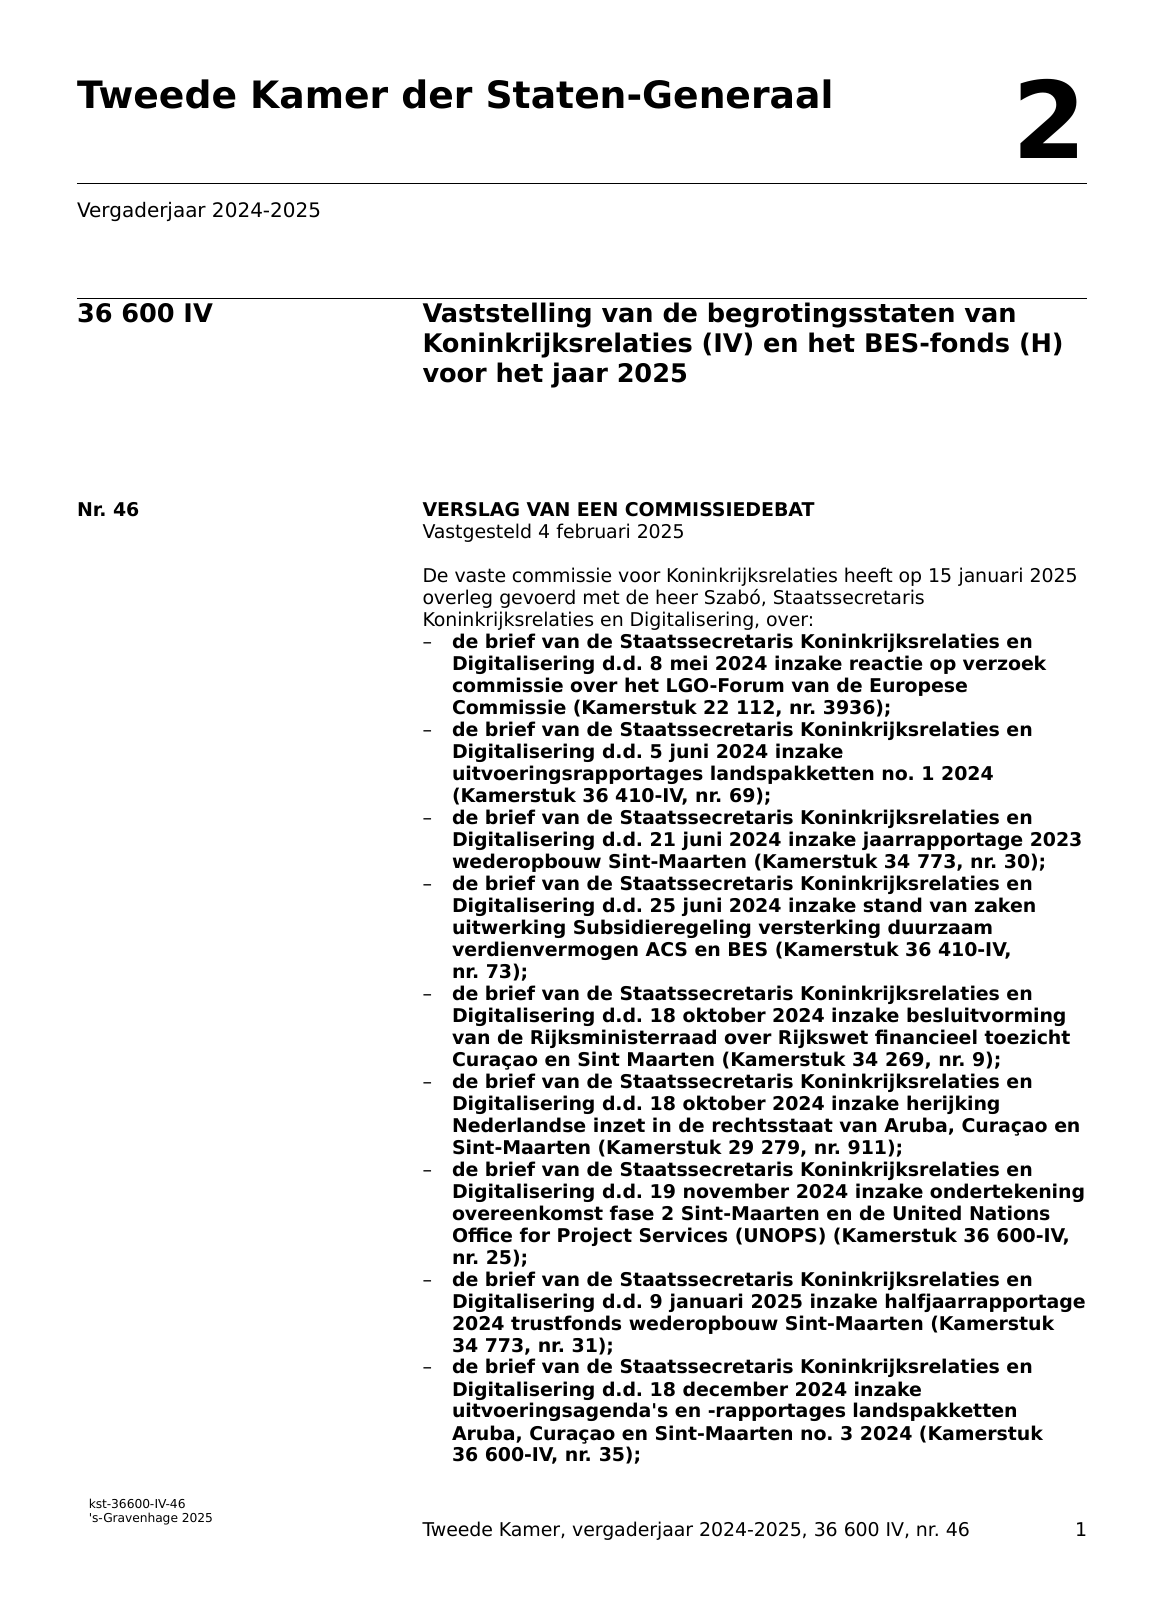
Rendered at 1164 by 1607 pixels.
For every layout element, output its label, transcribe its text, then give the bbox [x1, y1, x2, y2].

text – de brief van de Staatssecretaris Koninkrijksrelaties en Digitalisering d.d. 18 oktober 2024 inzake besluitvorming van de Rijksministerraad over Rijkswet financieel toezicht Curaçao en Sint Maarten (Kamerstuk 34 269, nr. 9); [422, 983, 1087, 1071]
text kst-36600-IV-46 [88, 1497, 323, 1511]
text Vastgesteld 4 februari 2025 [422, 521, 1087, 543]
text – de brief van de Staatssecretaris Koninkrijksrelaties en Digitalisering d.d. 19 november 2024 inzake ondertekening overeenkomst fase 2 Sint-Maarten en de United Nations Office for Project Services (UNOPS) (Kamerstuk 36 600-IV, nr. 25); [422, 1159, 1087, 1268]
text 's-Gravenhage 2025 [88, 1511, 323, 1525]
text – de brief van de Staatssecretaris Koninkrijksrelaties en Digitalisering d.d. 18 december 2024 inzake uitvoeringsagenda's en -rapportages landspakketten Aruba, Curaçao en Sint-Maarten no. 3 2024 (Kamerstuk 36 600-IV, nr. 35); [422, 1356, 1087, 1466]
text – de brief van de Staatssecretaris Koninkrijksrelaties en Digitalisering d.d. 9 januari 2025 inzake halfjaarrapportage 2024 trustfonds wederopbouw Sint-Maarten (Kamerstuk 34 773, nr. 31); [422, 1268, 1087, 1356]
subtitle 36 600 IV Vaststelling van de begrotingsstaten van Koninkrijksrelaties (IV) en het BES-fonds (H) voor het jaar 2025 [77, 299, 1087, 388]
text – de brief van de Staatssecretaris Koninkrijksrelaties en Digitalisering d.d. 8 mei 2024 inzake reactie op verzoek commissie over het LGO-Forum van de Europese Commissie (Kamerstuk 22 112, nr. 3936); [422, 631, 1087, 719]
table_header Tweede Kamer der Staten-Generaal [77, 59, 886, 183]
text – de brief van de Staatssecretaris Koninkrijksrelaties en Digitalisering d.d. 5 juni 2024 inzake uitvoeringsrapportages landspakketten no. 1 2024 (Kamerstuk 36 410-IV, nr. 69); [422, 719, 1087, 807]
text – de brief van de Staatssecretaris Koninkrijksrelaties en Digitalisering d.d. 21 juni 2024 inzake jaarrapportage 2023 wederopbouw Sint-Maarten (Kamerstuk 34 773, nr. 30); [422, 807, 1087, 873]
table_header 2 [886, 59, 1087, 183]
text De vaste commissie voor Koninkrijksrelaties heeft op 15 januari 2025 overleg gevoerd met de heer Szabó, Staatssecretaris Koninkrijksrelaties en Digitalisering, over: [422, 565, 1087, 631]
text – de brief van de Staatssecretaris Koninkrijksrelaties en Digitalisering d.d. 18 oktober 2024 inzake herijking Nederlandse inzet in de rechtsstaat van Aruba, Curaçao en Sint-Maarten (Kamerstuk 29 279, nr. 911); [422, 1071, 1087, 1159]
text – de brief van de Staatssecretaris Koninkrijksrelaties en Digitalisering d.d. 25 juni 2024 inzake stand van zaken uitwerking Subsidieregeling versterking duurzaam verdienvermogen ACS en BES (Kamerstuk 36 410-IV, nr. 73); [422, 873, 1087, 983]
table_cell Vergaderjaar 2024-2025 [77, 184, 1087, 298]
subtitle Nr. 46 VERSLAG VAN EEN COMMISSIEDEBAT [77, 499, 1087, 521]
